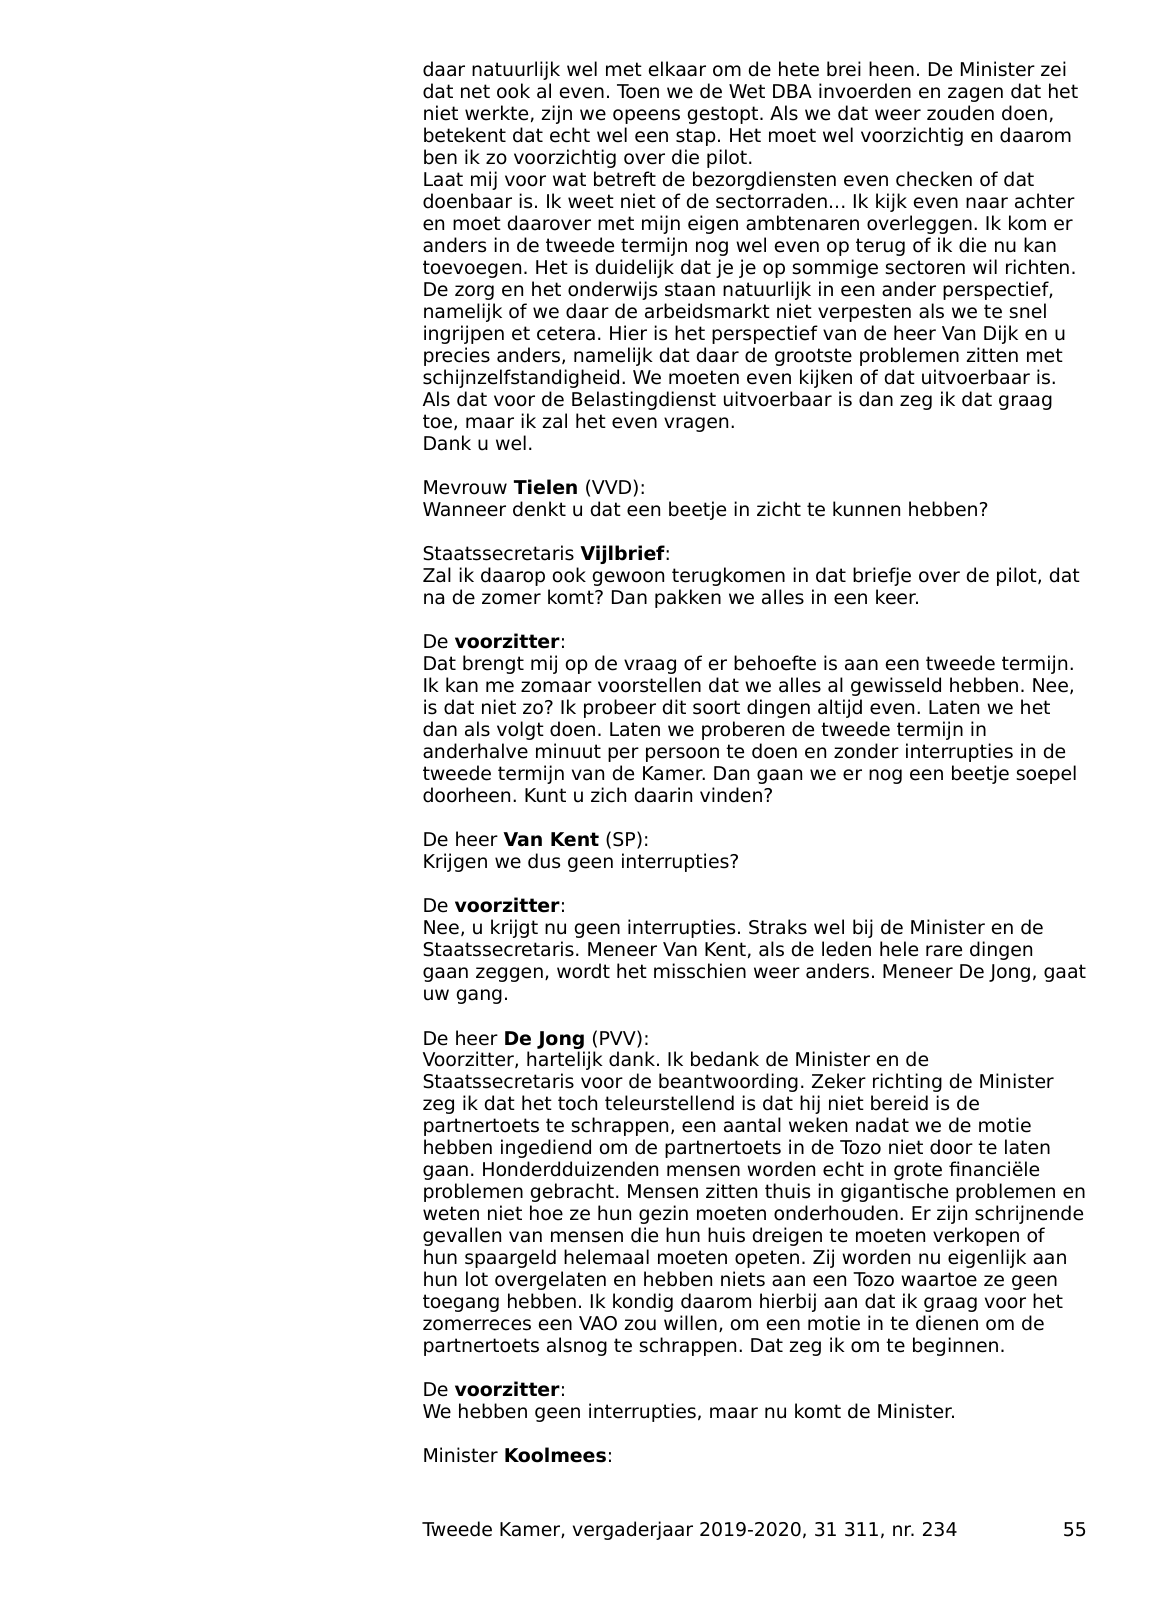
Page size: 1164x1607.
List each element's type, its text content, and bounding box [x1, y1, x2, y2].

text daar natuurlijk wel met elkaar om de hete brei heen. De Minister zei dat net ook al even. Toen we de Wet DBA invoerden en zagen dat het niet werkte, zijn we opeens gestopt. Als we dat weer zouden doen, betekent dat echt wel een stap. Het moet wel voorzichtig en daarom ben ik zo voorzichtig over die pilot. [422, 59, 1087, 169]
text De voorzitter: [422, 895, 1087, 917]
text Laat mij voor wat betreft de bezorgdiensten even checken of dat doenbaar is. Ik weet niet of de sectorraden... Ik kijk even naar achter en moet daarover met mijn eigen ambtenaren overleggen. Ik kom er anders in de tweede termijn nog wel even op terug of ik die nu kan toevoegen. Het is duidelijk dat je je op sommige sectoren wil richten. De zorg en het onderwijs staan natuurlijk in een ander perspectief, namelijk of we daar de arbeidsmarkt niet verpesten als we te snel ingrijpen et cetera. Hier is het perspectief van de heer Van Dijk en u precies anders, namelijk dat daar de grootste problemen zitten met schijnzelfstandigheid. We moeten even kijken of dat uitvoerbaar is. Als dat voor de Belastingdienst uitvoerbaar is dan zeg ik dat graag toe, maar ik zal het even vragen. [422, 169, 1087, 433]
text Voorzitter, hartelijk dank. Ik bedank de Minister en de Staatssecretaris voor de beantwoording. Zeker richting de Minister zeg ik dat het toch teleurstellend is dat hij niet bereid is de partnertoets te schrappen, een aantal weken nadat we de motie hebben ingediend om de partnertoets in de Tozo niet door te laten gaan. Honderdduizenden mensen worden echt in grote financiële problemen gebracht. Mensen zitten thuis in gigantische problemen en weten niet hoe ze hun gezin moeten onderhouden. Er zijn schrijnende gevallen van mensen die hun huis dreigen te moeten verkopen of hun spaargeld helemaal moeten opeten. Zij worden nu eigenlijk aan hun lot overgelaten en hebben niets aan een Tozo waartoe ze geen toegang hebben. Ik kondig daarom hierbij aan dat ik graag voor het zomerreces een VAO zou willen, om een motie in te dienen om de partnertoets alsnog te schrappen. Dat zeg ik om te beginnen. [422, 1049, 1087, 1357]
text De voorzitter: [422, 1379, 1087, 1401]
text Zal ik daarop ook gewoon terugkomen in dat briefje over de pilot, dat na de zomer komt? Dan pakken we alles in een keer. [422, 565, 1087, 609]
text Mevrouw Tielen (VVD): [422, 477, 1087, 499]
text Nee, u krijgt nu geen interrupties. Straks wel bij de Minister en de Staatssecretaris. Meneer Van Kent, als de leden hele rare dingen gaan zeggen, wordt het misschien weer anders. Meneer De Jong, gaat uw gang. [422, 917, 1087, 1005]
text Minister Koolmees: [422, 1445, 1087, 1467]
text Dank u wel. [422, 433, 1087, 455]
text Staatssecretaris Vijlbrief: [422, 543, 1087, 565]
text We hebben geen interrupties, maar nu komt de Minister. [422, 1401, 1087, 1423]
text Krijgen we dus geen interrupties? [422, 851, 1087, 873]
text De heer De Jong (PVV): [422, 1027, 1087, 1049]
text Wanneer denkt u dat een beetje in zicht te kunnen hebben? [422, 499, 1087, 521]
text Dat brengt mij op de vraag of er behoefte is aan een tweede termijn. Ik kan me zomaar voorstellen dat we alles al gewisseld hebben. Nee, is dat niet zo? Ik probeer dit soort dingen altijd even. Laten we het dan als volgt doen. Laten we proberen de tweede termijn in anderhalve minuut per persoon te doen en zonder interrupties in de tweede termijn van de Kamer. Dan gaan we er nog een beetje soepel doorheen. Kunt u zich daarin vinden? [422, 653, 1087, 807]
text De heer Van Kent (SP): [422, 829, 1087, 851]
text De voorzitter: [422, 631, 1087, 653]
